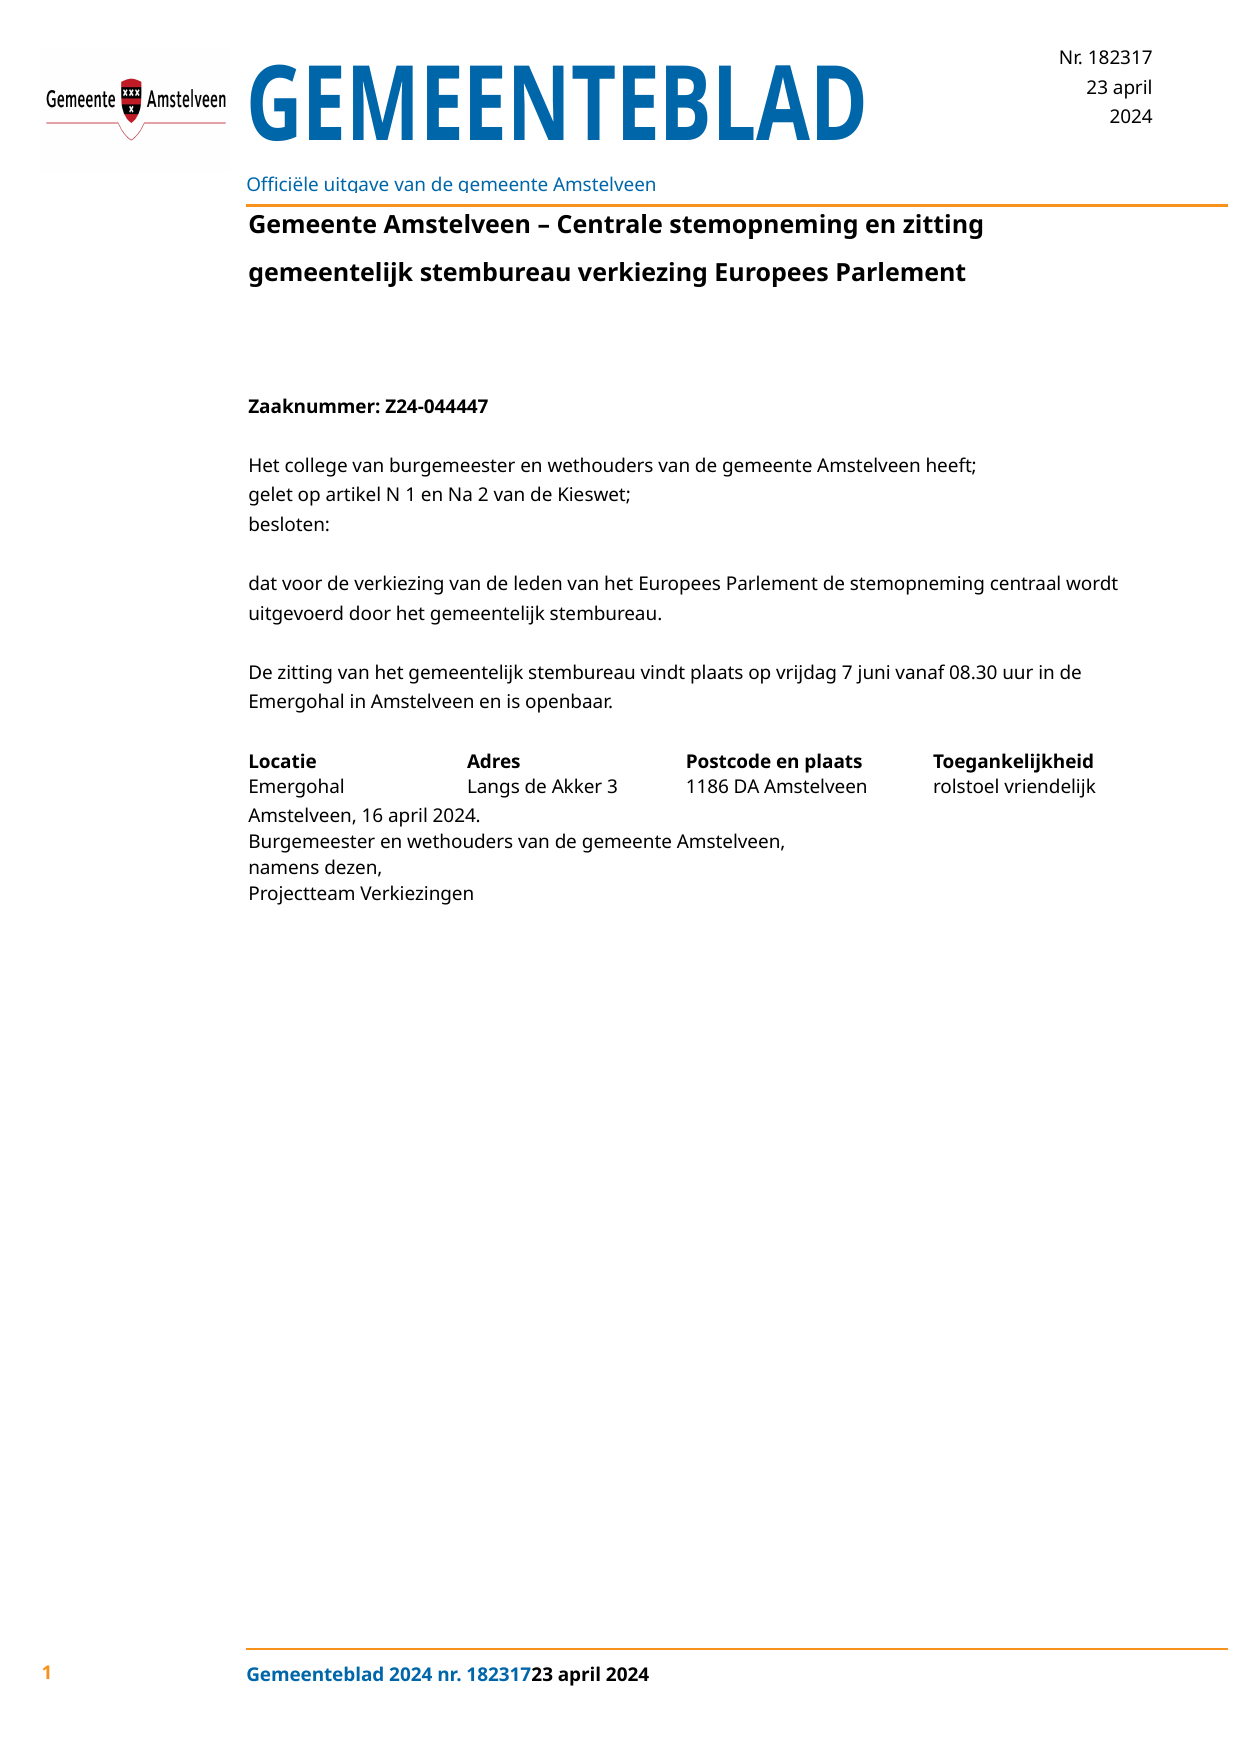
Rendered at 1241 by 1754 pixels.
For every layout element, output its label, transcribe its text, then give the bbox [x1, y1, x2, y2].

text besloten: [248, 511, 1152, 537]
table_cell 1186 DA Amstelveen [686, 774, 933, 799]
text dat voor de verkiezing van de leden van het Europees Parlement de stemopneming centraal wordt uitgevoerd door het gemeentelijk stembureau. [248, 570, 1152, 626]
text gelet op artikel N 1 en Na 2 van de Kieswet; [248, 482, 1152, 507]
table_header Locatie [248, 748, 467, 774]
text namens dezen, [248, 854, 1152, 880]
table_header Adres [467, 748, 686, 774]
text Burgemeester en wethouders van de gemeente Amstelveen, [248, 828, 1152, 854]
table_header Postcode en plaats [686, 748, 933, 774]
text Zaaknummer: Z24-044447 [248, 393, 1152, 419]
table_cell Langs de Akker 3 [467, 774, 686, 799]
table_cell rolstoel vriendelijk [933, 774, 1152, 799]
table_header Toegankelijkheid [933, 748, 1152, 774]
text De zitting van het gemeentelijk stembureau vindt plaats op vrijdag 7 juni vanaf 08.30 uur in de Emergohal in Amstelveen en is openbaar. [248, 659, 1152, 714]
text Het college van burgemeester en wethouders van de gemeente Amstelveen heeft; [248, 452, 1152, 478]
text Gemeente Amstelveen – Centrale stemopneming en zitting gemeentelijk stembureau verkiezing Europees Parlement [248, 207, 1152, 288]
text Projectteam Verkiezingen [248, 880, 1152, 906]
table_cell Emergohal [248, 774, 467, 799]
picture [41, 47, 231, 172]
text Amstelveen, 16 april 2024. [248, 803, 1152, 828]
